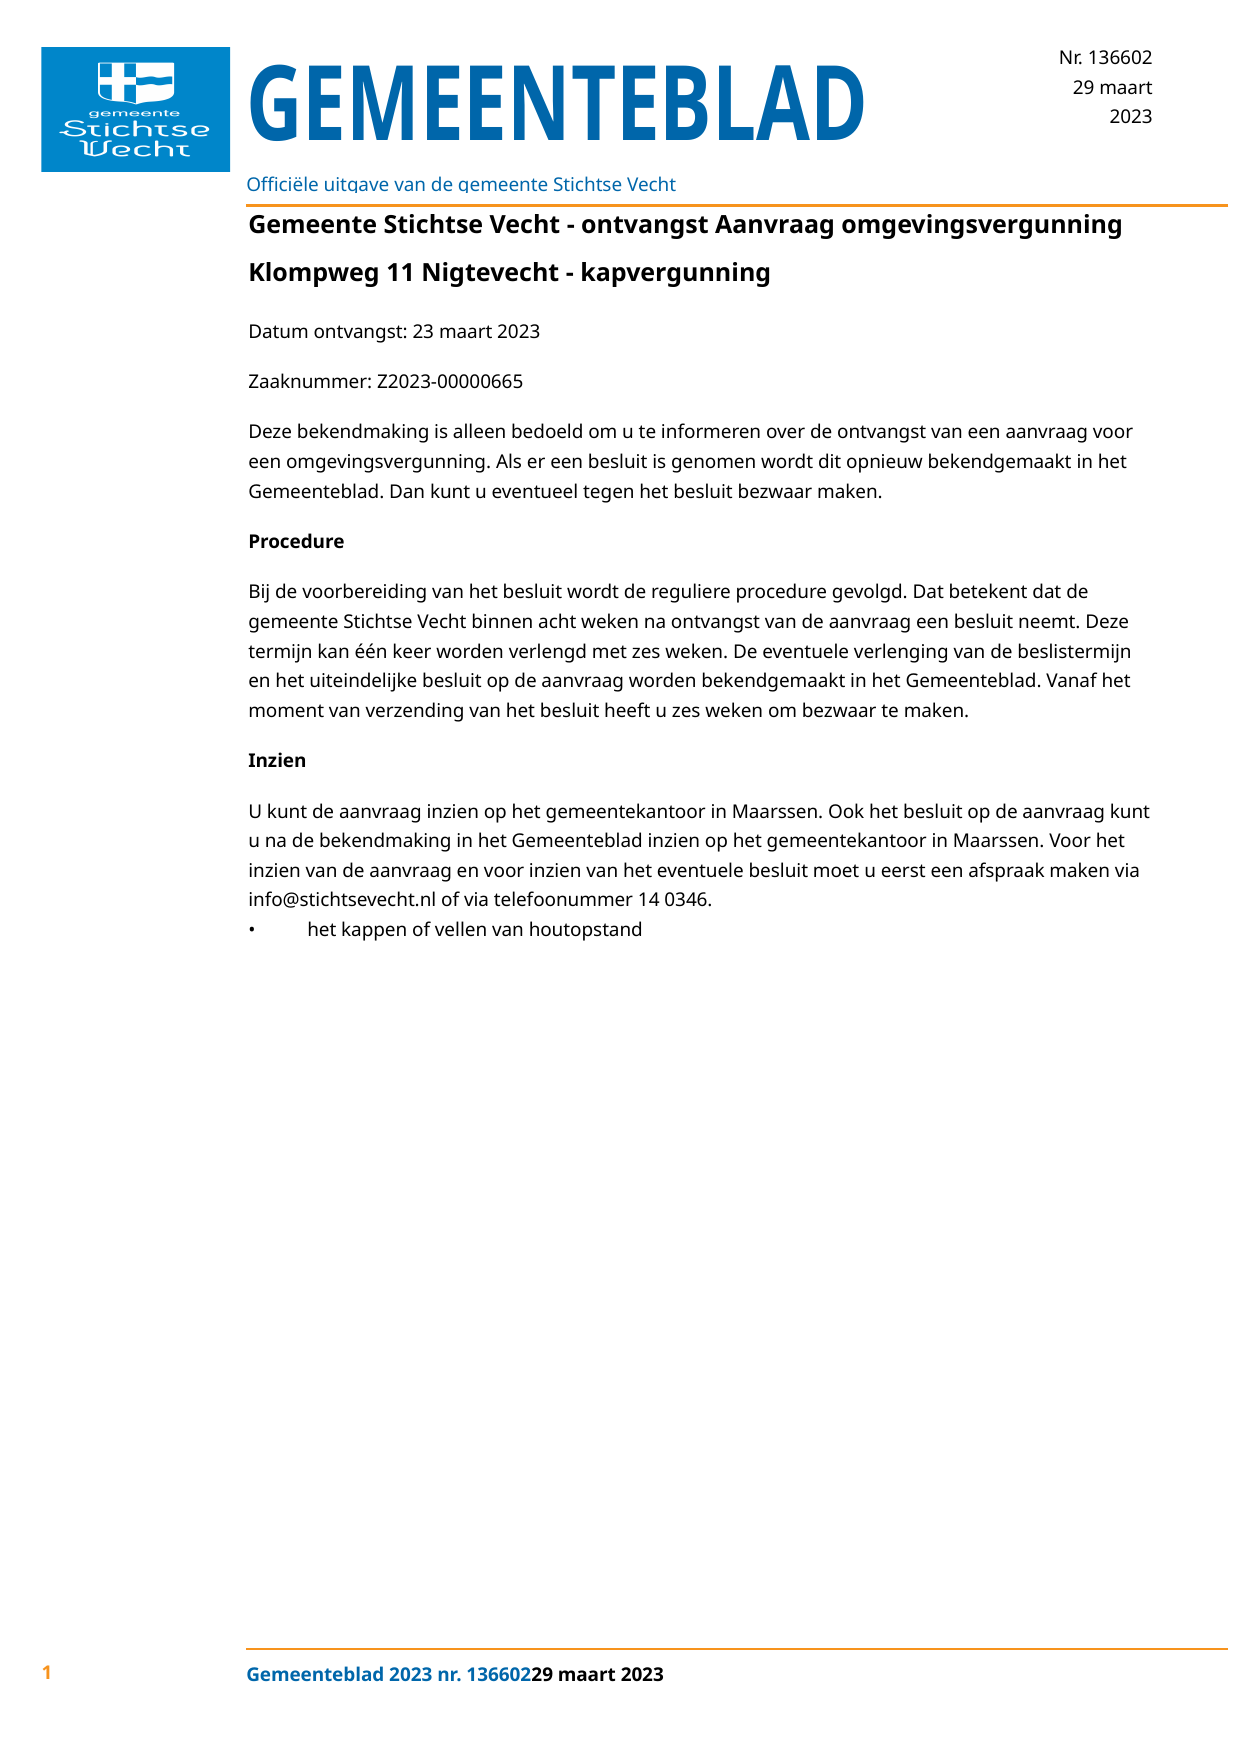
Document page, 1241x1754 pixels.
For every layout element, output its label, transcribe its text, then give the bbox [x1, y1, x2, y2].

list het kappen of vellen van houtopstand [248, 916, 1152, 942]
picture [99, 63, 135, 101]
text Gemeente Stichtse Vecht - ontvangst Aanvraag omgevingsvergunning Klompweg 11 Nigtevecht - kapvergunning [248, 207, 1152, 288]
text Bij de voorbereiding van het besluit wordt de reguliere procedure gevolgd. Dat betekent dat de gemeente Stichtse Vecht binnen acht weken na ontvangst van de aanvraag een besluit neemt. Deze termijn kan één keer worden verlengd met zes weken. De eventuele verlenging van de beslistermijn en het uiteindelijke besluit op de aanvraag worden bekendgemaakt in het Gemeenteblad. Vanaf het moment van verzending van het besluit heeft u zes weken om bezwaar te maken. [248, 579, 1152, 723]
picture [137, 63, 174, 103]
text Zaaknummer: Z2023-00000665 [248, 368, 1152, 394]
text U kunt de aanvraag inzien op het gemeentekantoor in Maarssen. Ook het besluit op de aanvraag kunt u na de bekendmaking in het Gemeenteblad inzien op het gemeentekantoor in Maarssen. Voor het inzien van de aanvraag en voor inzien van het eventuele besluit moet u eerst een afspraak maken via info@stichtsevecht.nl of via telefoonummer 14 0346. [248, 798, 1152, 912]
text Procedure [248, 528, 1152, 554]
text Deze bekendmaking is alleen bedoeld om u te informeren over de ontvangst van een aanvraag voor een omgevingsvergunning. Als er een besluit is genomen wordt dit opnieuw bekendgemaakt in het Gemeenteblad. Dan kunt u eventueel tegen het besluit bezwaar maken. [248, 419, 1152, 504]
text Datum ontvangst: 23 maart 2023 [248, 318, 1152, 344]
text Inzien [248, 747, 1152, 773]
